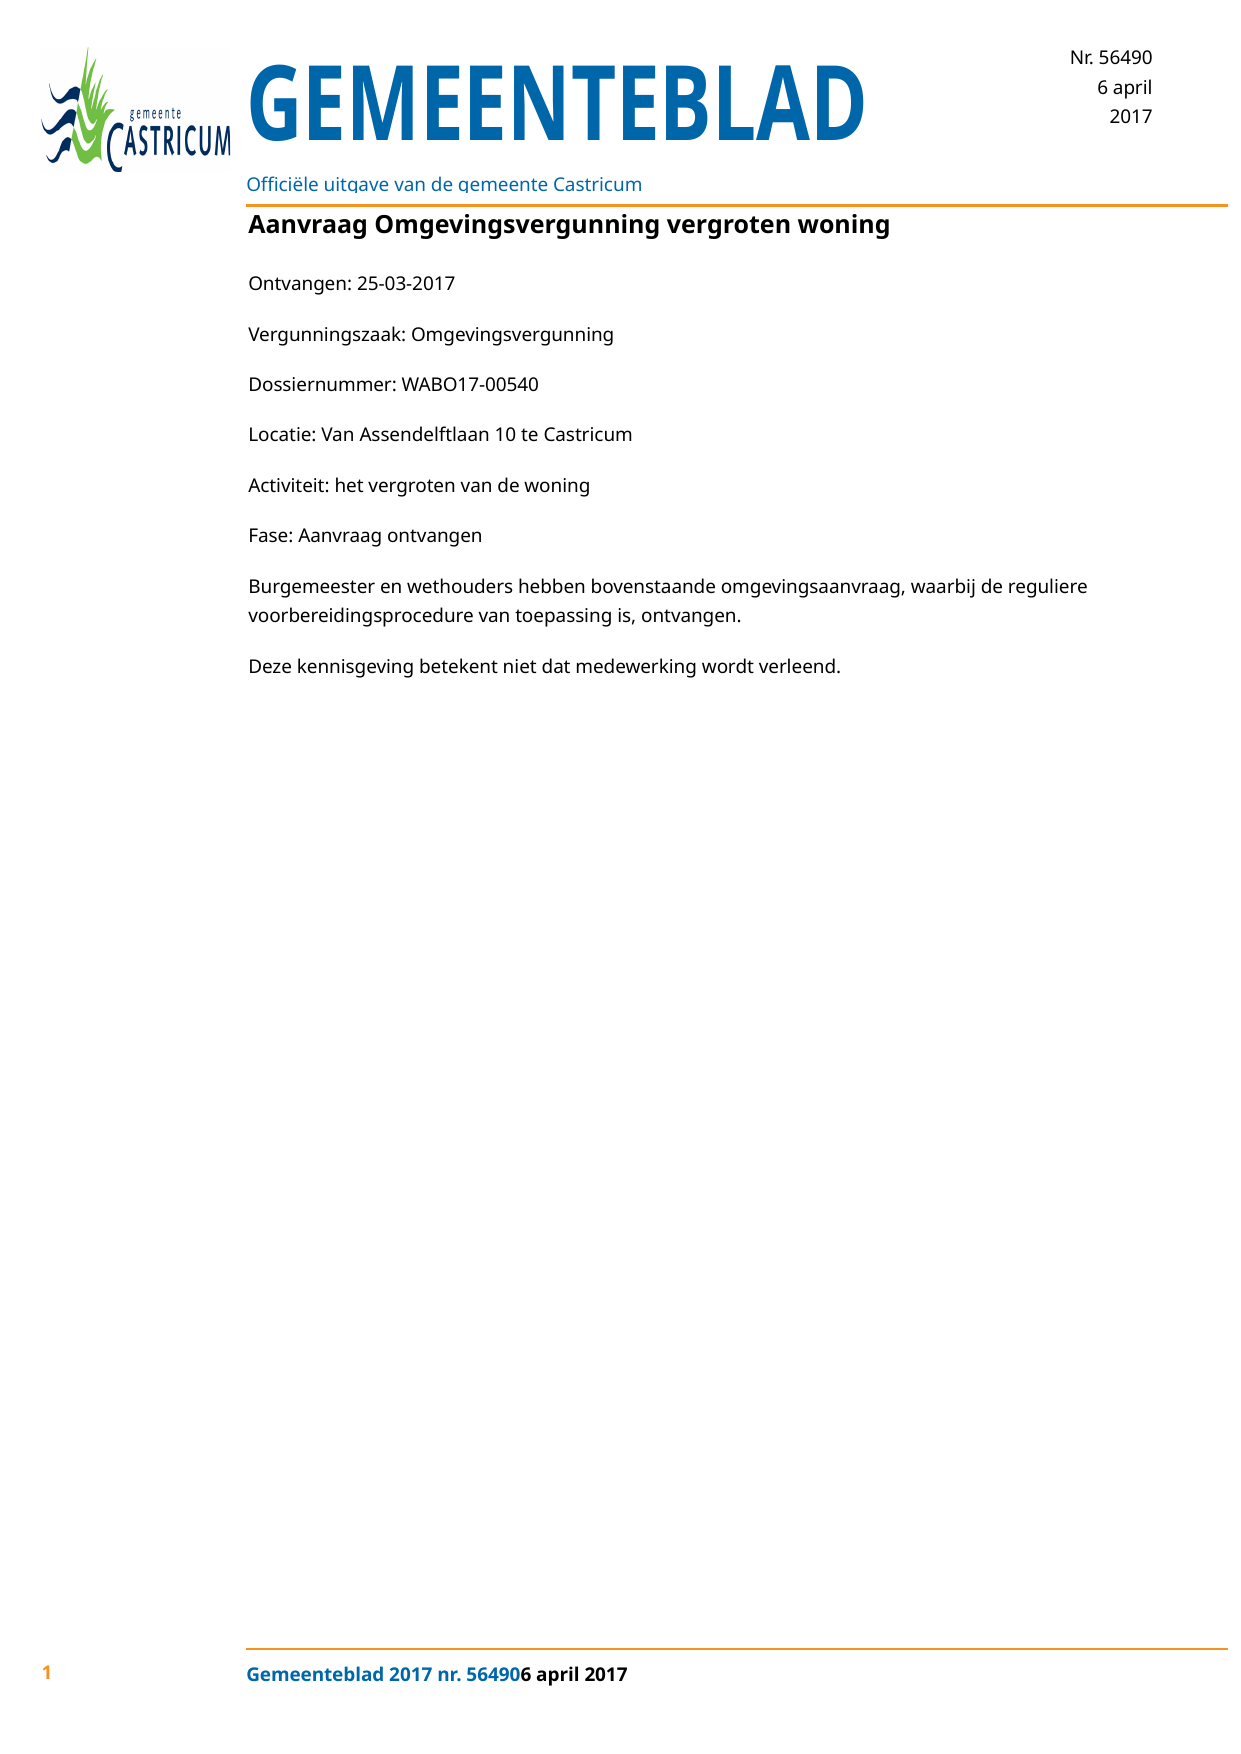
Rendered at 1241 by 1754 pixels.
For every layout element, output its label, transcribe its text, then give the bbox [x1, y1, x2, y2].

text Fase: Aanvraag ontvangen [248, 522, 1152, 548]
text Deze kennisgeving betekent niet dat medewerking wordt verleend. [248, 653, 1152, 678]
text Aanvraag Omgevingsvergunning vergroten woning [248, 207, 1152, 241]
text Dossiernummer: WABO17-00540 [248, 371, 1152, 397]
text Locatie: Van Assendelftlaan 10 te Castricum [248, 422, 1152, 447]
text Activiteit: het vergroten van de woning [248, 472, 1152, 498]
picture [41, 47, 231, 172]
text Ontvangen: 25-03-2017 [248, 270, 1152, 296]
text Vergunningszaak: Omgevingsvergunning [248, 321, 1152, 346]
text Burgemeester en wethouders hebben bovenstaande omgevingsaanvraag, waarbij de reguliere voorbereidingsprocedure van toepassing is, ontvangen. [248, 573, 1152, 628]
